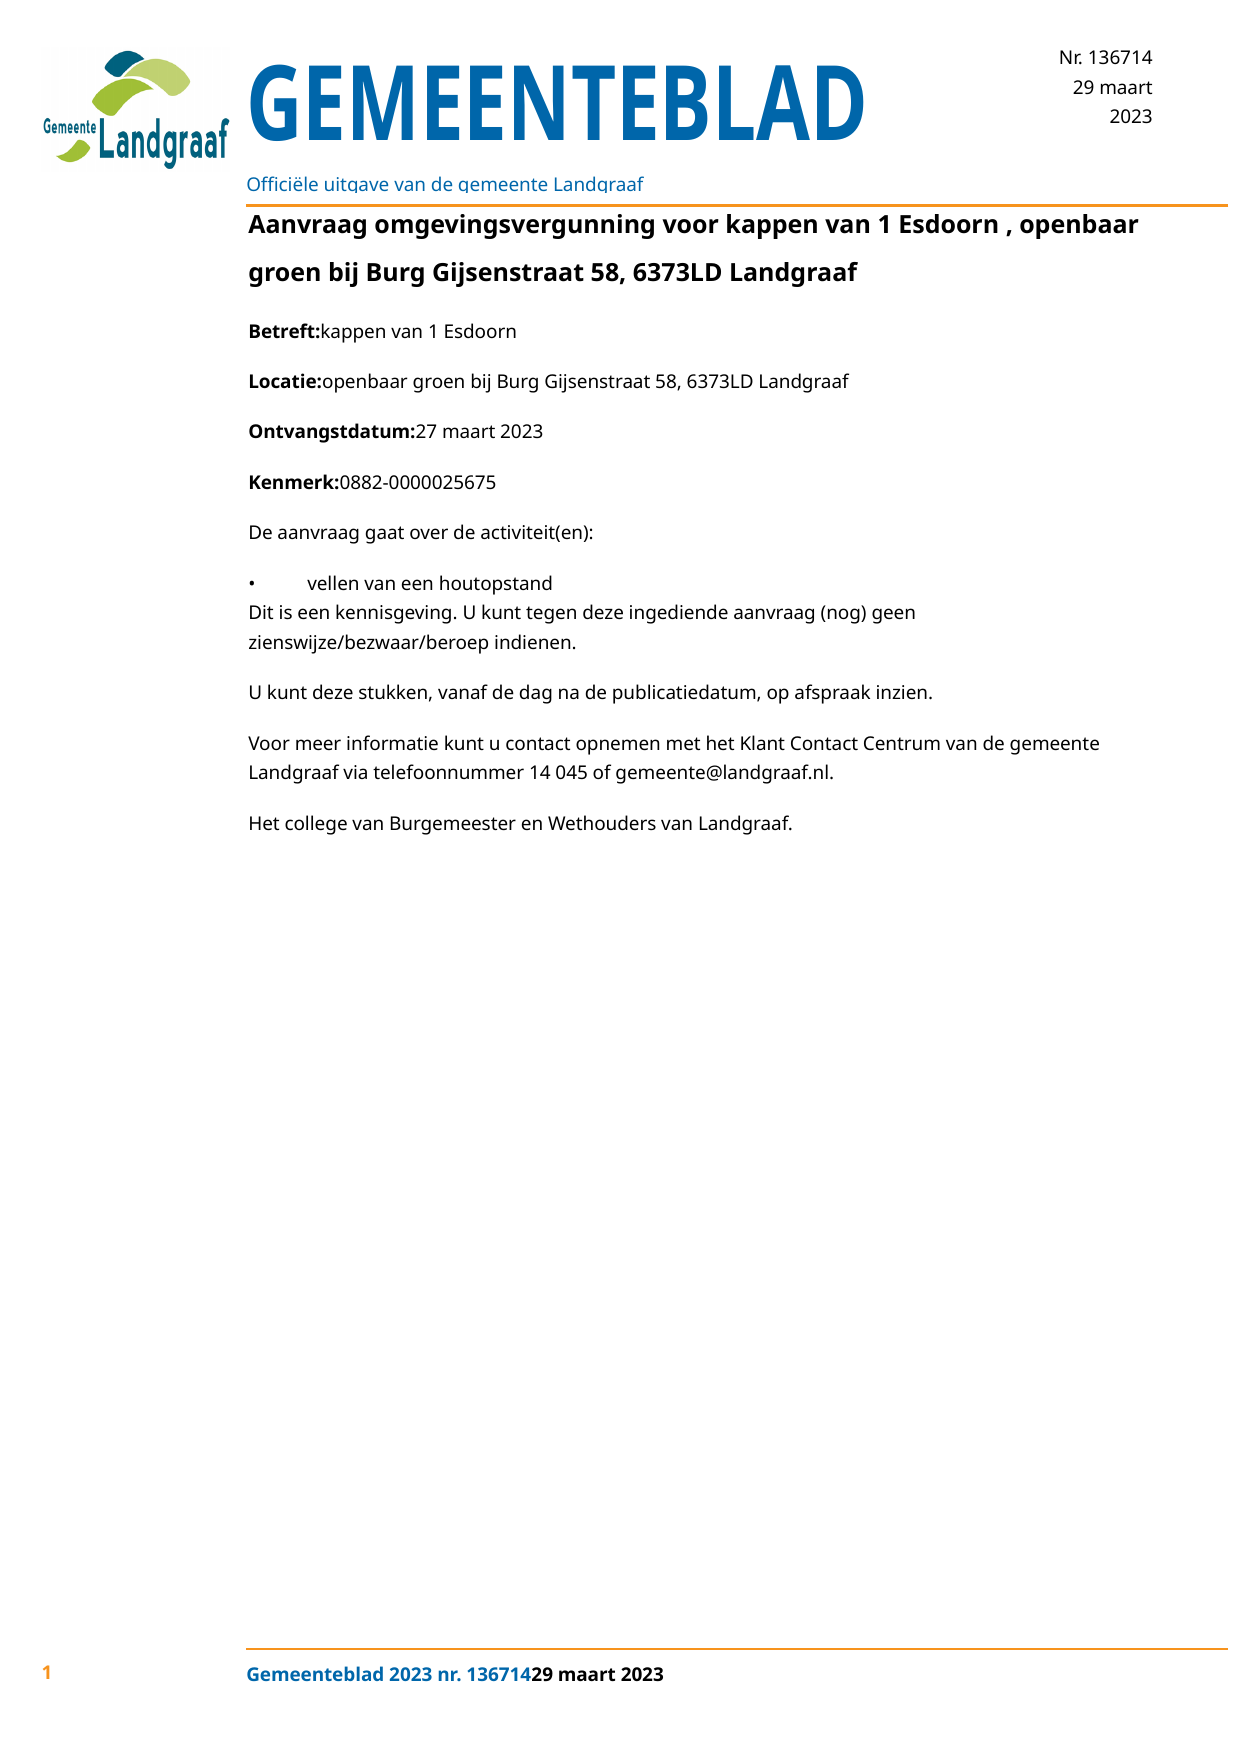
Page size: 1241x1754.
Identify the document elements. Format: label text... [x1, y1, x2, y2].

text Locatie:openbaar groen bij Burg Gijsenstraat 58, 6373LD Landgraaf [248, 368, 1152, 394]
text Betreft:kappen van 1 Esdoorn [248, 318, 1152, 344]
picture [41, 47, 231, 172]
text Ontvangstdatum:27 maart 2023 [248, 419, 1152, 444]
text Voor meer informatie kunt u contact opnemen met het Klant Contact Centrum van de gemeente Landgraaf via telefoonnummer 14 045 of gemeente@landgraaf.nl. [248, 730, 1152, 785]
text Kenmerk:0882-0000025675 [248, 469, 1152, 495]
text Aanvraag omgevingsvergunning voor kappen van 1 Esdoorn , openbaar groen bij Burg Gijsenstraat 58, 6373LD Landgraaf [248, 207, 1152, 288]
text Dit is een kennisgeving. U kunt tegen deze ingediende aanvraag (nog) geen zienswijze/bezwaar/beroep indienen. [248, 599, 1152, 655]
text De aanvraag gaat over de activiteit(en): [248, 519, 1152, 545]
text Het college van Burgemeester en Wethouders van Landgraaf. [248, 810, 1152, 836]
text U kunt deze stukken, vanaf de dag na de publicatiedatum, op afspraak inzien. [248, 679, 1152, 705]
list vellen van een houtopstand [248, 570, 1152, 596]
